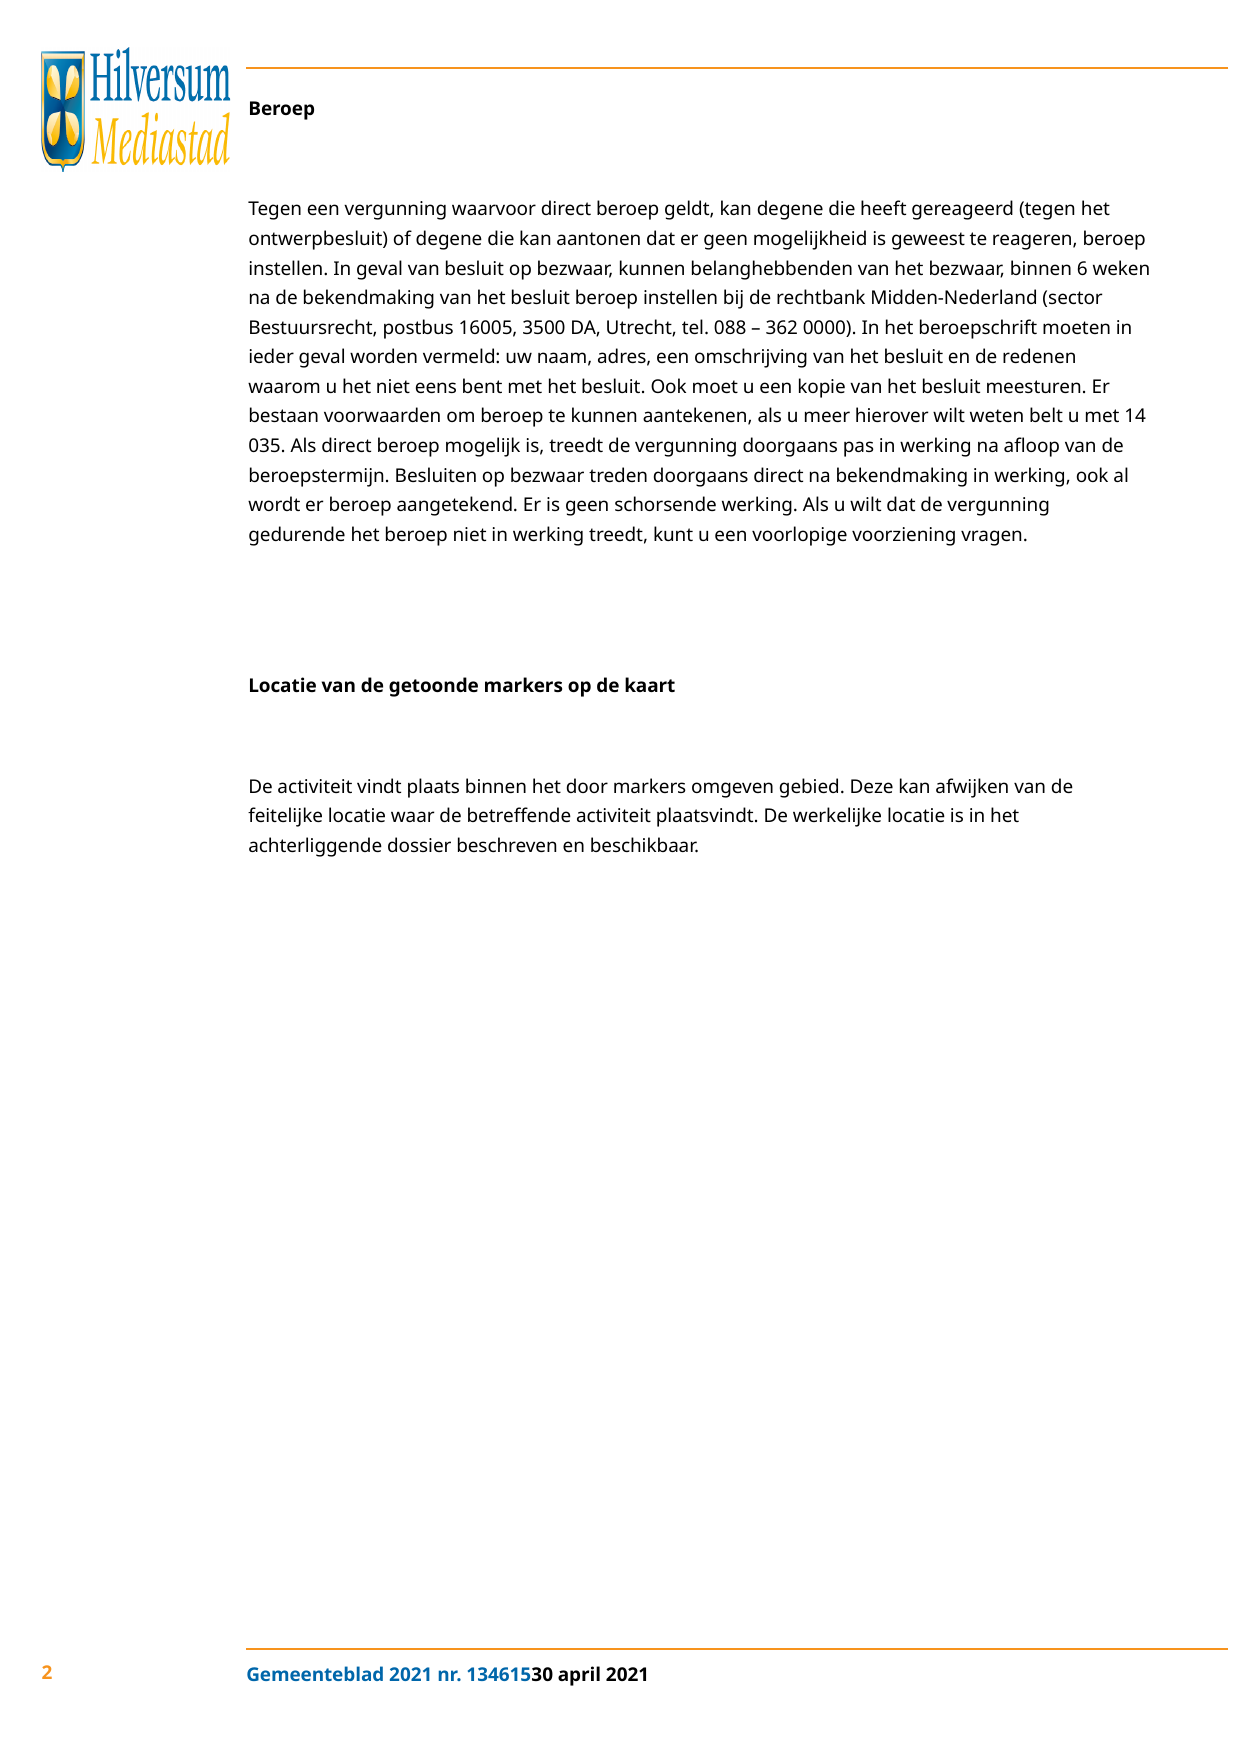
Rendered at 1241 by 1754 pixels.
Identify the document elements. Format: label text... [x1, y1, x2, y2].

text Locatie van de getoonde markers op de kaart [248, 672, 1152, 698]
text Beroep [248, 95, 1152, 121]
text Tegen een vergunning waarvoor direct beroep geldt, kan degene die heeft gereageerd (tegen het ontwerpbesluit) of degene die kan aantonen dat er geen mogelijkheid is geweest te reageren, beroep instellen. In geval van besluit op bezwaar, kunnen belanghebbenden van het bezwaar, binnen 6 weken na de bekendmaking van het besluit beroep instellen bij de rechtbank Midden-Nederland (sector Bestuursrecht, postbus 16005, 3500 DA, Utrecht, tel. 088 – 362 0000). In het beroepschrift moeten in ieder geval worden vermeld: uw naam, adres, een omschrijving van het besluit en de redenen waarom u het niet eens bent met het besluit. Ook moet u een kopie van het besluit meesturen. Er bestaan voorwaarden om beroep te kunnen aantekenen, als u meer hierover wilt weten belt u met 14 035. Als direct beroep mogelijk is, treedt de vergunning doorgaans pas in werking na afloop van de beroepstermijn. Besluiten op bezwaar treden doorgaans direct na bekendmaking in werking, ook al wordt er beroep aangetekend. Er is geen schorsende werking. Als u wilt dat de vergunning gedurende het beroep niet in werking treedt, kunt u een voorlopige voorziening vragen. [248, 196, 1152, 547]
picture [41, 47, 231, 172]
text De activiteit vindt plaats binnen het door markers omgeven gebied. Deze kan afwijken van de feitelijke locatie waar de betreffende activiteit plaatsvindt. De werkelijke locatie is in het achterliggende dossier beschreven en beschikbaar. [248, 773, 1152, 858]
